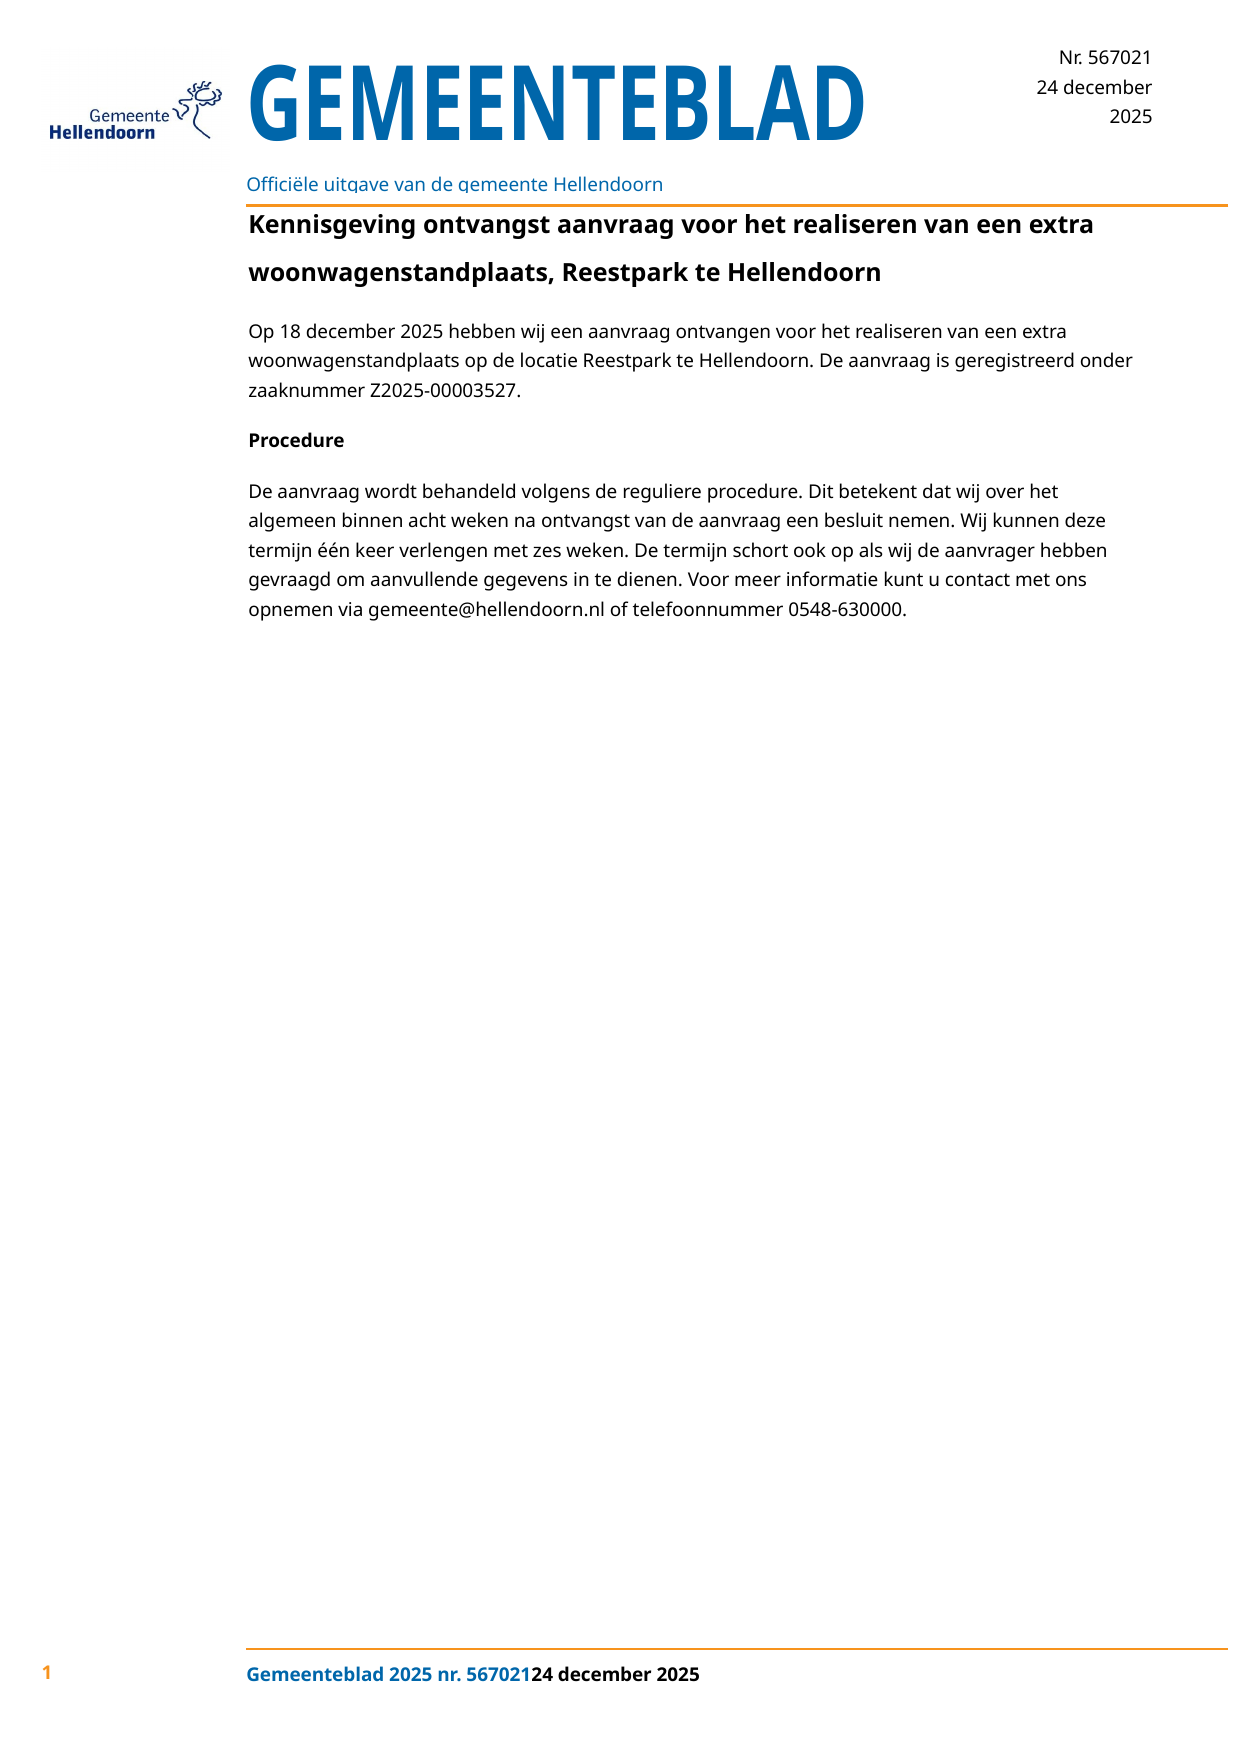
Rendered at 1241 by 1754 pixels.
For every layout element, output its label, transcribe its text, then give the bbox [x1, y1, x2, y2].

text De aanvraag wordt behandeld volgens de reguliere procedure. Dit betekent dat wij over het algemeen binnen acht weken na ontvangst van de aanvraag een besluit nemen. Wij kunnen deze termijn één keer verlengen met zes weken. De termijn schort ook op als wij de aanvrager hebben gevraagd om aanvullende gegevens in te dienen. Voor meer informatie kunt u contact met ons opnemen via gemeente@hellendoorn.nl of telefoonnummer 0548-630000. [248, 478, 1152, 622]
text Op 18 december 2025 hebben wij een aanvraag ontvangen voor het realiseren van een extra woonwagenstandplaats op de locatie Reestpark te Hellendoorn. De aanvraag is geregistreerd onder zaaknummer Z2025-00003527. [248, 318, 1152, 403]
text Procedure [248, 427, 1152, 453]
picture [41, 47, 231, 172]
text Kennisgeving ontvangst aanvraag voor het realiseren van een extra woonwagenstandplaats, Reestpark te Hellendoorn [248, 207, 1152, 288]
